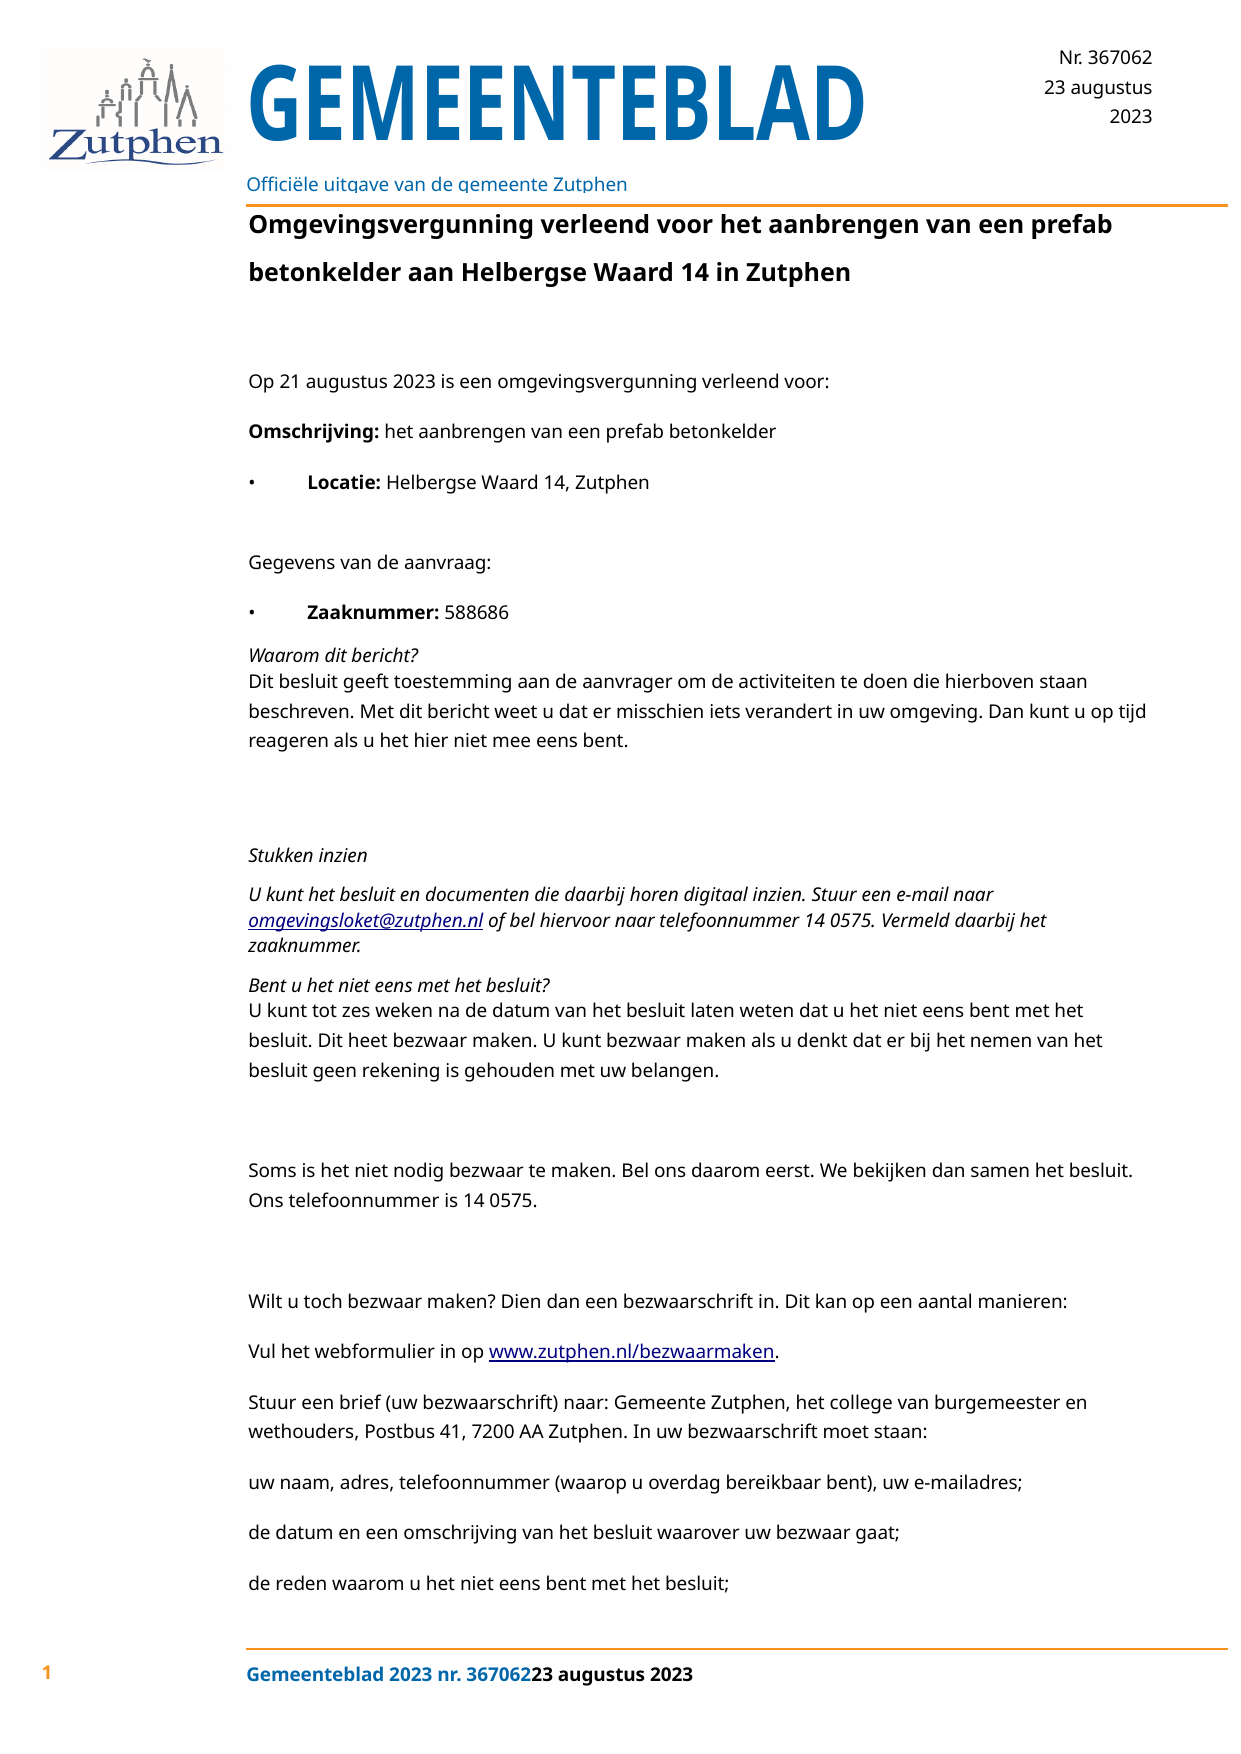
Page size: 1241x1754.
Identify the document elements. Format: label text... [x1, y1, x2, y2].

text Soms is het niet nodig bezwaar te maken. Bel ons daarom eerst. We bekijken dan samen het besluit. Ons telefoonnummer is 14 0575. [248, 1158, 1152, 1213]
text Omgevingsvergunning verleend voor het aanbrengen van een prefab betonkelder aan Helbergse Waard 14 in Zutphen [248, 207, 1152, 288]
list Zaaknummer: 588686 [248, 599, 1152, 625]
text U kunt tot zes weken na de datum van het besluit laten weten dat u het niet eens bent met het besluit. Dit heet bezwaar maken. U kunt bezwaar maken als u denkt dat er bij het nemen van het besluit geen rekening is gehouden met uw belangen. [248, 998, 1152, 1083]
text U kunt het besluit en documenten die daarbij horen digitaal inzien. Stuur een e-mail naar omgevingsloket@zutphen.nl of bel hiervoor naar telefoonnummer 14 0575. Vermeld daarbij het zaaknummer. [248, 881, 1152, 958]
text Op 21 augustus 2023 is een omgevingsvergunning verleend voor: [248, 368, 1152, 394]
text Vul het webformulier in op www.zutphen.nl/bezwaarmaken. [248, 1338, 1152, 1364]
text Gegevens van de aanvraag: [248, 549, 1152, 575]
text Omschrijving: het aanbrengen van een prefab betonkelder [248, 419, 1152, 444]
text de reden waarom u het niet eens bent met het besluit; [248, 1570, 1152, 1596]
text uw naam, adres, telefoonnummer (waarop u overdag bereikbaar bent), uw e-mailadres; [248, 1469, 1152, 1495]
picture [41, 47, 231, 172]
list Locatie: Helbergse Waard 14, Zutphen [248, 469, 1152, 495]
text Bent u het niet eens met het besluit? [248, 972, 1152, 998]
text Stuur een brief (uw bezwaarschrift) naar: Gemeente Zutphen, het college van burgemeester en wethouders, Postbus 41, 7200 AA Zutphen. In uw bezwaarschrift moet staan: [248, 1389, 1152, 1444]
text Dit besluit geeft toestemming aan de aanvrager om de activiteiten te doen die hierboven staan beschreven. Met dit bericht weet u dat er misschien iets verandert in uw omgeving. Dan kunt u op tijd reageren als u het hier niet mee eens bent. [248, 668, 1152, 753]
text Waarom dit bericht? [248, 643, 1152, 668]
text de datum en een omschrijving van het besluit waarover uw bezwaar gaat; [248, 1519, 1152, 1545]
text Stukken inzien [248, 842, 1152, 868]
text Wilt u toch bezwaar maken? Dien dan een bezwaarschrift in. Dit kan op een aantal manieren: [248, 1288, 1152, 1314]
